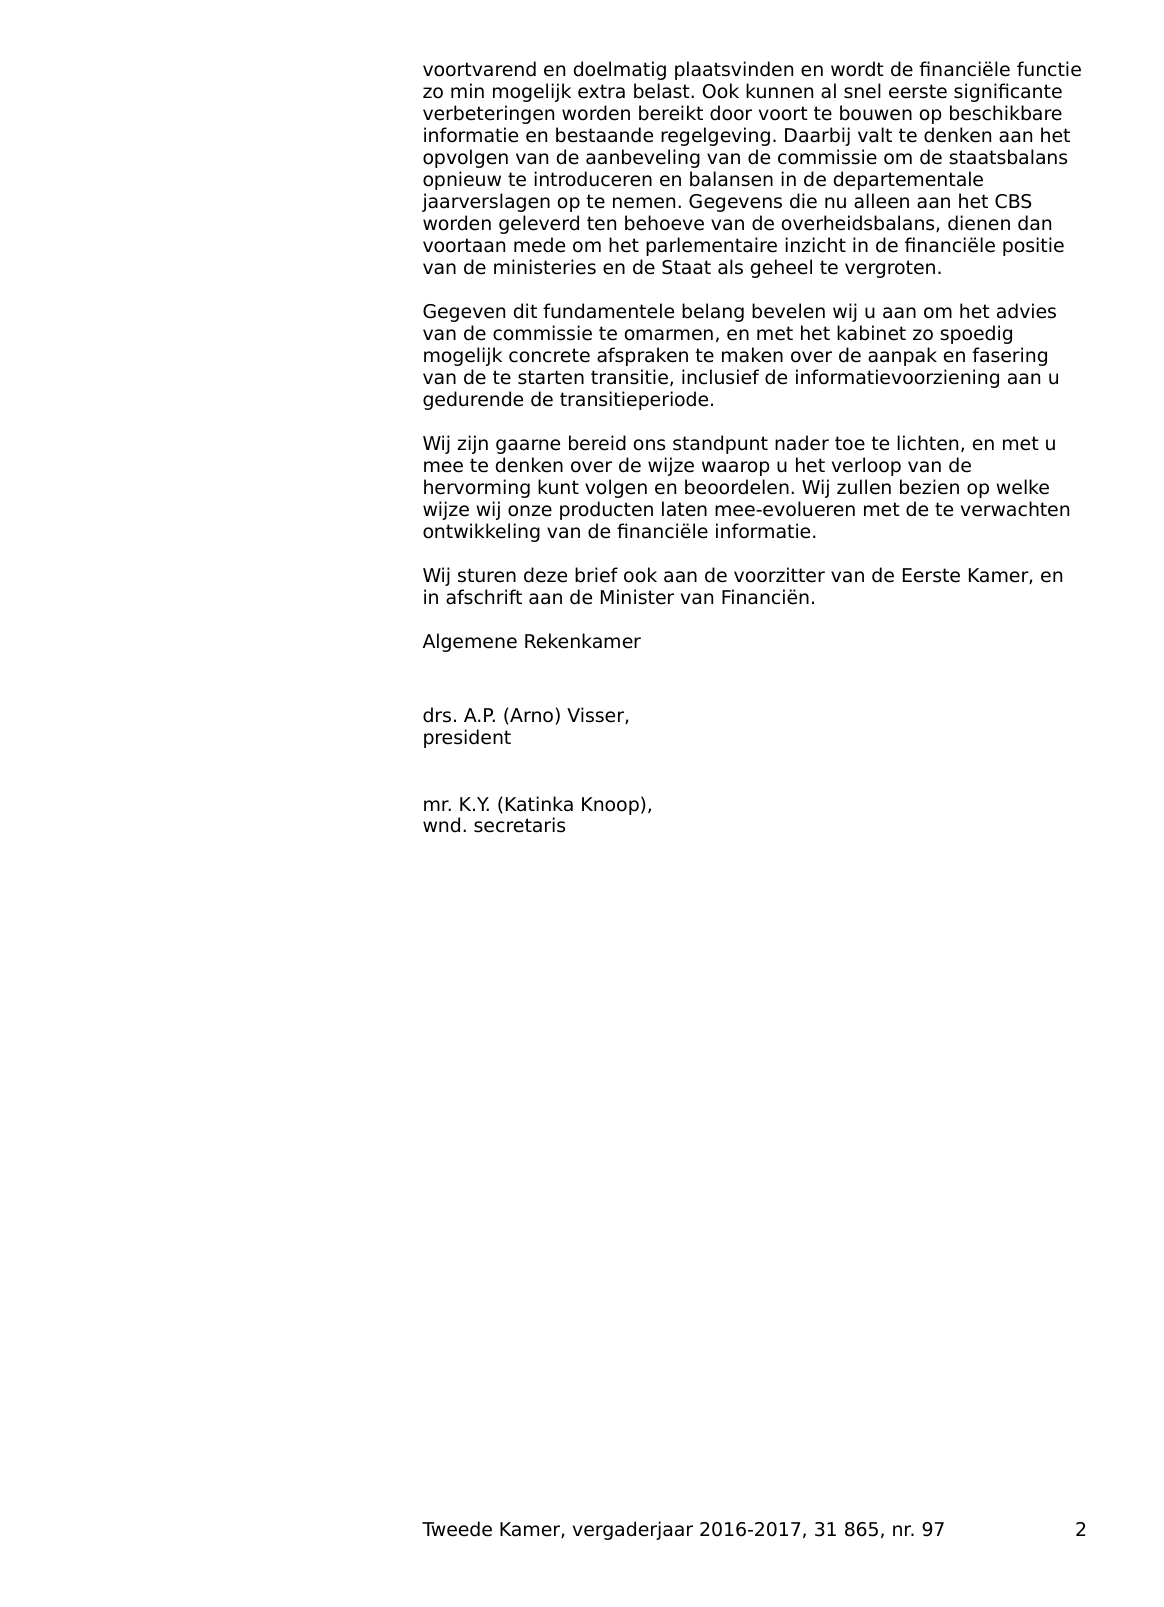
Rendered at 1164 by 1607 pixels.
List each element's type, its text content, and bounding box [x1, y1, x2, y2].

text drs. A.P. (Arno) Visser, president [422, 683, 1087, 749]
text voortvarend en doelmatig plaatsvinden en wordt de financiële functie zo min mogelijk extra belast. Ook kunnen al snel eerste significante verbeteringen worden bereikt door voort te bouwen op beschikbare informatie en bestaande regelgeving. Daarbij valt te denken aan het opvolgen van de aanbeveling van de commissie om de staatsbalans opnieuw te introduceren en balansen in de departementale jaarverslagen op te nemen. Gegevens die nu alleen aan het CBS worden geleverd ten behoeve van de overheidsbalans, dienen dan voortaan mede om het parlementaire inzicht in de financiële positie van de ministeries en de Staat als geheel te vergroten. [422, 59, 1087, 279]
text mr. K.Y. (Katinka Knoop), wnd. secretaris [422, 771, 1087, 837]
text Wij zijn gaarne bereid ons standpunt nader toe te lichten, en met u mee te denken over de wijze waarop u het verloop van de hervorming kunt volgen en beoordelen. Wij zullen bezien op welke wijze wij onze producten laten mee-evolueren met de te verwachten ontwikkeling van de financiële informatie. [422, 433, 1087, 543]
text Algemene Rekenkamer [422, 631, 1087, 653]
text Gegeven dit fundamentele belang bevelen wij u aan om het advies van de commissie te omarmen, en met het kabinet zo spoedig mogelijk concrete afspraken te maken over de aanpak en fasering van de te starten transitie, inclusief de informatievoorziening aan u gedurende de transitieperiode. [422, 301, 1087, 411]
text Wij sturen deze brief ook aan de voorzitter van de Eerste Kamer, en in afschrift aan de Minister van Financiën. [422, 565, 1087, 609]
